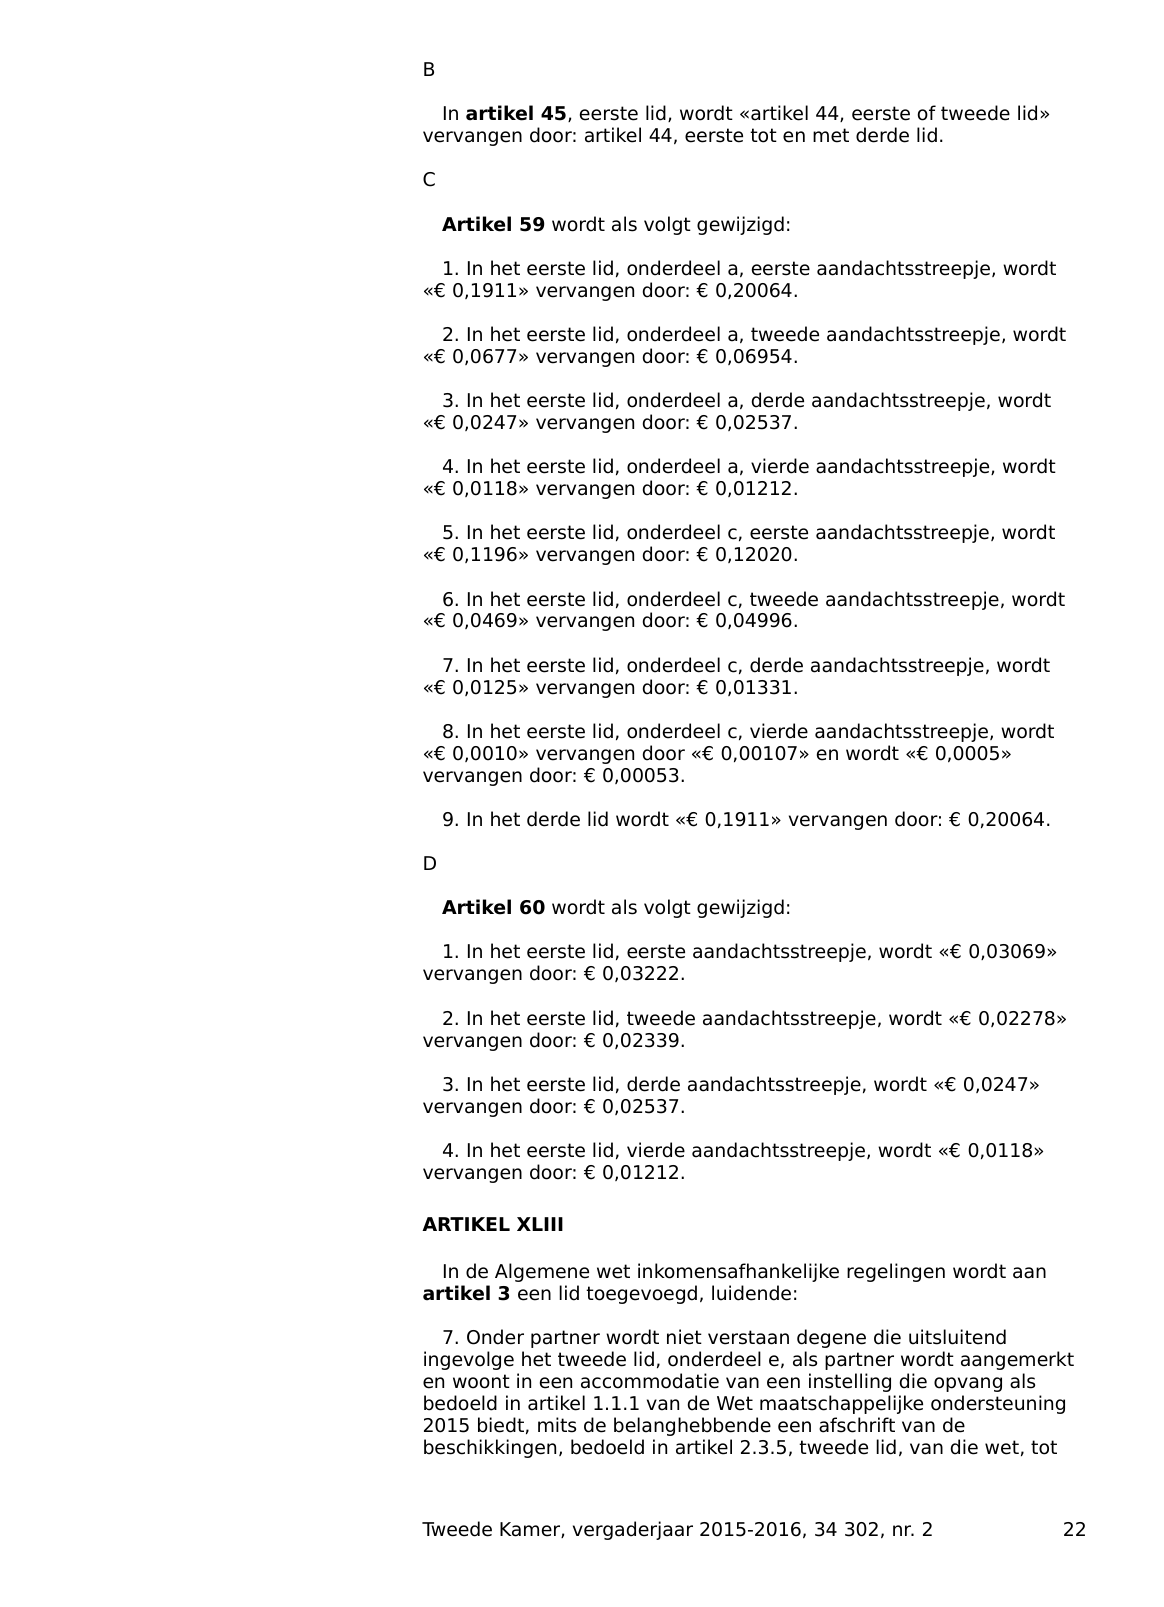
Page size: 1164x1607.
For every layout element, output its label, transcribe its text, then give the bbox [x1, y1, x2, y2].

text 1. In het eerste lid, onderdeel a, eerste aandachtsstreepje, wordt «€ 0,1911» vervangen door: € 0,20064. [422, 258, 1087, 302]
text C [422, 169, 1087, 191]
text 4. In het eerste lid, onderdeel a, vierde aandachtsstreepje, wordt «€ 0,0118» vervangen door: € 0,01212. [422, 456, 1087, 500]
text 3. In het eerste lid, derde aandachtsstreepje, wordt «€ 0,0247» vervangen door: € 0,02537. [422, 1074, 1087, 1118]
text D [422, 853, 1087, 875]
text 5. In het eerste lid, onderdeel c, eerste aandachtsstreepje, wordt «€ 0,1196» vervangen door: € 0,12020. [422, 522, 1087, 566]
text In de Algemene wet inkomensafhankelijke regelingen wordt aan artikel 3 een lid toegevoegd, luidende: [422, 1261, 1087, 1305]
text Artikel 59 wordt als volgt gewijzigd: [422, 213, 1087, 236]
text 8. In het eerste lid, onderdeel c, vierde aandachtsstreepje, wordt «€ 0,0010» vervangen door «€ 0,00107» en wordt «€ 0,0005» vervangen door: € 0,00053. [422, 721, 1087, 787]
text 4. In het eerste lid, vierde aandachtsstreepje, wordt «€ 0,0118» vervangen door: € 0,01212. [422, 1140, 1087, 1184]
text B [422, 59, 1087, 81]
subtitle ARTIKEL XLIII [422, 1214, 1087, 1236]
text 6. In het eerste lid, onderdeel c, tweede aandachtsstreepje, wordt «€ 0,0469» vervangen door: € 0,04996. [422, 588, 1087, 632]
text 2. In het eerste lid, onderdeel a, tweede aandachtsstreepje, wordt «€ 0,0677» vervangen door: € 0,06954. [422, 324, 1087, 368]
text 3. In het eerste lid, onderdeel a, derde aandachtsstreepje, wordt «€ 0,0247» vervangen door: € 0,02537. [422, 390, 1087, 434]
text 7. Onder partner wordt niet verstaan degene die uitsluitend ingevolge het tweede lid, onderdeel e, als partner wordt aangemerkt en woont in een accommodatie van een instelling die opvang als bedoeld in artikel 1.1.1 van de Wet maatschappelijke ondersteuning 2015 biedt, mits de belanghebbende een afschrift van de beschikkingen, bedoeld in artikel 2.3.5, tweede lid, van die wet, tot [422, 1327, 1087, 1459]
text 7. In het eerste lid, onderdeel c, derde aandachtsstreepje, wordt «€ 0,0125» vervangen door: € 0,01331. [422, 654, 1087, 698]
text 1. In het eerste lid, eerste aandachtsstreepje, wordt «€ 0,03069» vervangen door: € 0,03222. [422, 941, 1087, 985]
text 2. In het eerste lid, tweede aandachtsstreepje, wordt «€ 0,02278» vervangen door: € 0,02339. [422, 1007, 1087, 1051]
text Artikel 60 wordt als volgt gewijzigd: [422, 897, 1087, 919]
text 9. In het derde lid wordt «€ 0,1911» vervangen door: € 0,20064. [422, 809, 1087, 831]
text In artikel 45, eerste lid, wordt «artikel 44, eerste of tweede lid» vervangen door: artikel 44, eerste tot en met derde lid. [422, 103, 1087, 147]
